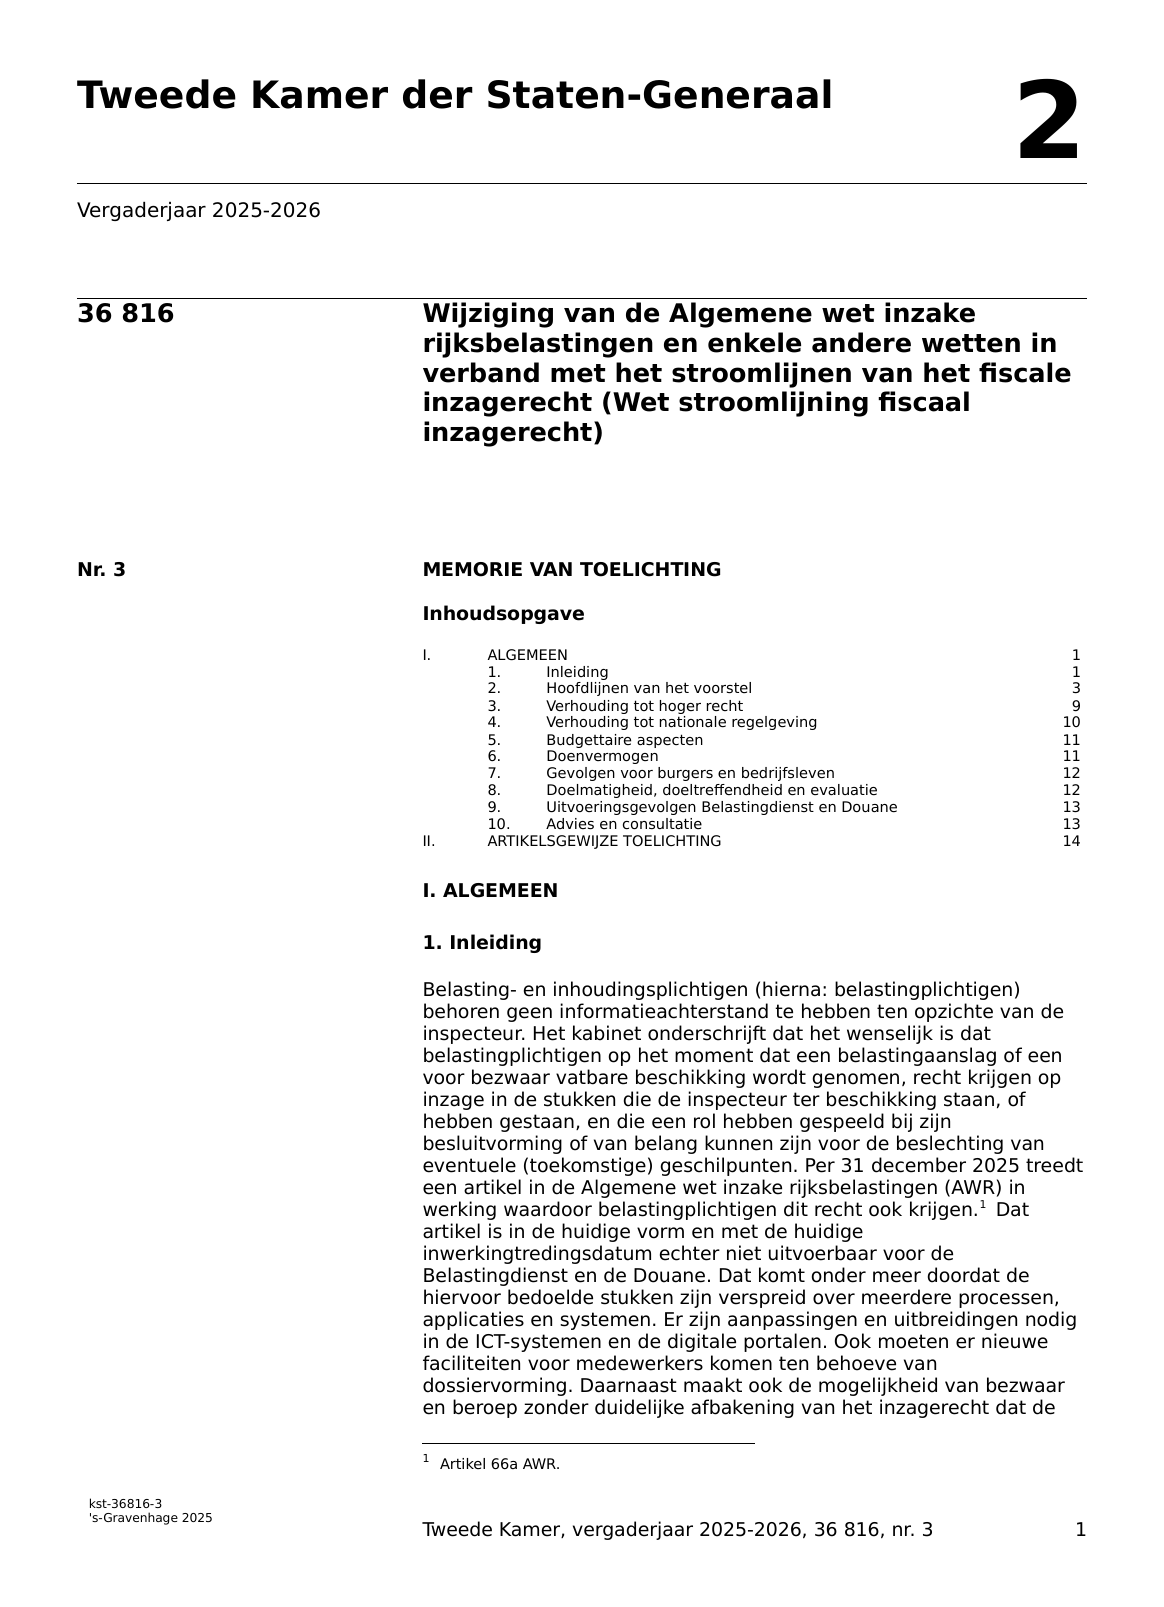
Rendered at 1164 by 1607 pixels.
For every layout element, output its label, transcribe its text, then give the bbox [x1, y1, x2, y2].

text Artikel 66a AWR. [422, 1452, 1087, 1474]
table_cell Advies en consultatie [540, 816, 1013, 833]
text 's-Gravenhage 2025 [88, 1511, 323, 1525]
table_cell II. [422, 833, 481, 850]
text Belasting- en inhoudingsplichtigen (hierna: belastingplichtigen) behoren geen informatieachterstand te hebben ten opzichte van de inspecteur. Het kabinet onderschrijft dat het wenselijk is dat belastingplichtigen op het moment dat een belastingaanslag of een voor bezwaar vatbare beschikking wordt genomen, recht krijgen op inzage in de stukken die de inspecteur ter beschikking staan, of hebben gestaan, en die een rol hebben gespeeld bij zijn besluitvorming of van belang kunnen zijn voor de beslechting van eventuele (toekomstige) geschilpunten. Per 31 december 2025 treedt een artikel in de Algemene wet inzake rijksbelastingen (AWR) in werking waardoor belastingplichtigen dit recht ook krijgen. Dat artikel is in de huidige vorm en met de huidige inwerkingtredingsdatum echter niet uitvoerbaar voor de Belastingdienst en de Douane. Dat komt onder meer doordat de hiervoor bedoelde stukken zijn verspreid over meerdere processen, applicaties en systemen. Er zijn aanpassingen en uitbreidingen nodig in de ICT-systemen en de digitale portalen. Ook moeten er nieuwe faciliteiten voor medewerkers komen ten behoeve van dossiervorming. Daarnaast maakt ook de mogelijkheid van bezwaar en beroep zonder duidelijke afbakening van het inzagerecht dat de [422, 979, 1087, 1419]
table_header I. [422, 646, 481, 663]
table_cell 3 [1013, 680, 1087, 697]
table_cell 7. [481, 765, 540, 782]
table_cell 10. [481, 816, 540, 833]
table_cell 11 [1013, 731, 1087, 748]
table_cell Uitvoeringsgevolgen Belastingdienst en Douane [540, 799, 1013, 816]
table_header ALGEMEEN [481, 646, 1013, 663]
table_cell [422, 765, 481, 782]
subtitle 1. Inleiding [422, 932, 1087, 954]
table_header Tweede Kamer der Staten-Generaal [77, 59, 886, 183]
subtitle Nr. 3 MEMORIE VAN TOELICHTING [77, 558, 1087, 580]
table_cell 11 [1013, 748, 1087, 765]
table_cell 14 [1013, 833, 1087, 850]
table_cell Vergaderjaar 2025-2026 [77, 184, 1087, 298]
table_cell 13 [1013, 799, 1087, 816]
table_cell [422, 664, 481, 680]
table_cell 9 [1013, 698, 1087, 714]
table_header 2 [886, 59, 1087, 183]
table_cell 8. [481, 782, 540, 799]
table_cell Inleiding [540, 664, 1013, 680]
table_cell Gevolgen voor burgers en bedrijfsleven [540, 765, 1013, 782]
table_cell Verhouding tot hoger recht [540, 698, 1013, 714]
table_cell 13 [1013, 816, 1087, 833]
table_cell 10 [1013, 714, 1087, 731]
table_cell 1 [1013, 664, 1087, 680]
table_cell 12 [1013, 765, 1087, 782]
table_cell [422, 714, 481, 731]
table_cell 4. [481, 714, 540, 731]
table_header 1 [1013, 646, 1087, 663]
table_cell 2. [481, 680, 540, 697]
text kst-36816-3 [88, 1497, 323, 1511]
table_cell [422, 782, 481, 799]
table_cell Budgettaire aspecten [540, 731, 1013, 748]
table_cell [422, 698, 481, 714]
table_cell 12 [1013, 782, 1087, 799]
table_cell 6. [481, 748, 540, 765]
table_cell ARTIKELSGEWIJZE TOELICHTING [481, 833, 1013, 850]
table_cell 9. [481, 799, 540, 816]
table_cell [422, 748, 481, 765]
subtitle I. ALGEMEEN [422, 880, 1087, 902]
table_cell Doenvermogen [540, 748, 1013, 765]
table_cell 1. [481, 664, 540, 680]
subtitle Inhoudsopgave [422, 603, 1087, 624]
table_cell [422, 799, 481, 816]
table_cell Doelmatigheid, doeltreffendheid en evaluatie [540, 782, 1013, 799]
table_cell Hoofdlijnen van het voorstel [540, 680, 1013, 697]
subtitle 36 816 Wijziging van de Algemene wet inzake rijksbelastingen en enkele andere wetten in verband met het stroomlijnen van het fiscale inzagerecht (Wet stroomlijning fiscaal inzagerecht) [77, 299, 1087, 447]
table_cell [422, 680, 481, 697]
table_cell [422, 816, 481, 833]
table_cell Verhouding tot nationale regelgeving [540, 714, 1013, 731]
table_cell [422, 731, 481, 748]
table_cell 5. [481, 731, 540, 748]
table_cell 3. [481, 698, 540, 714]
